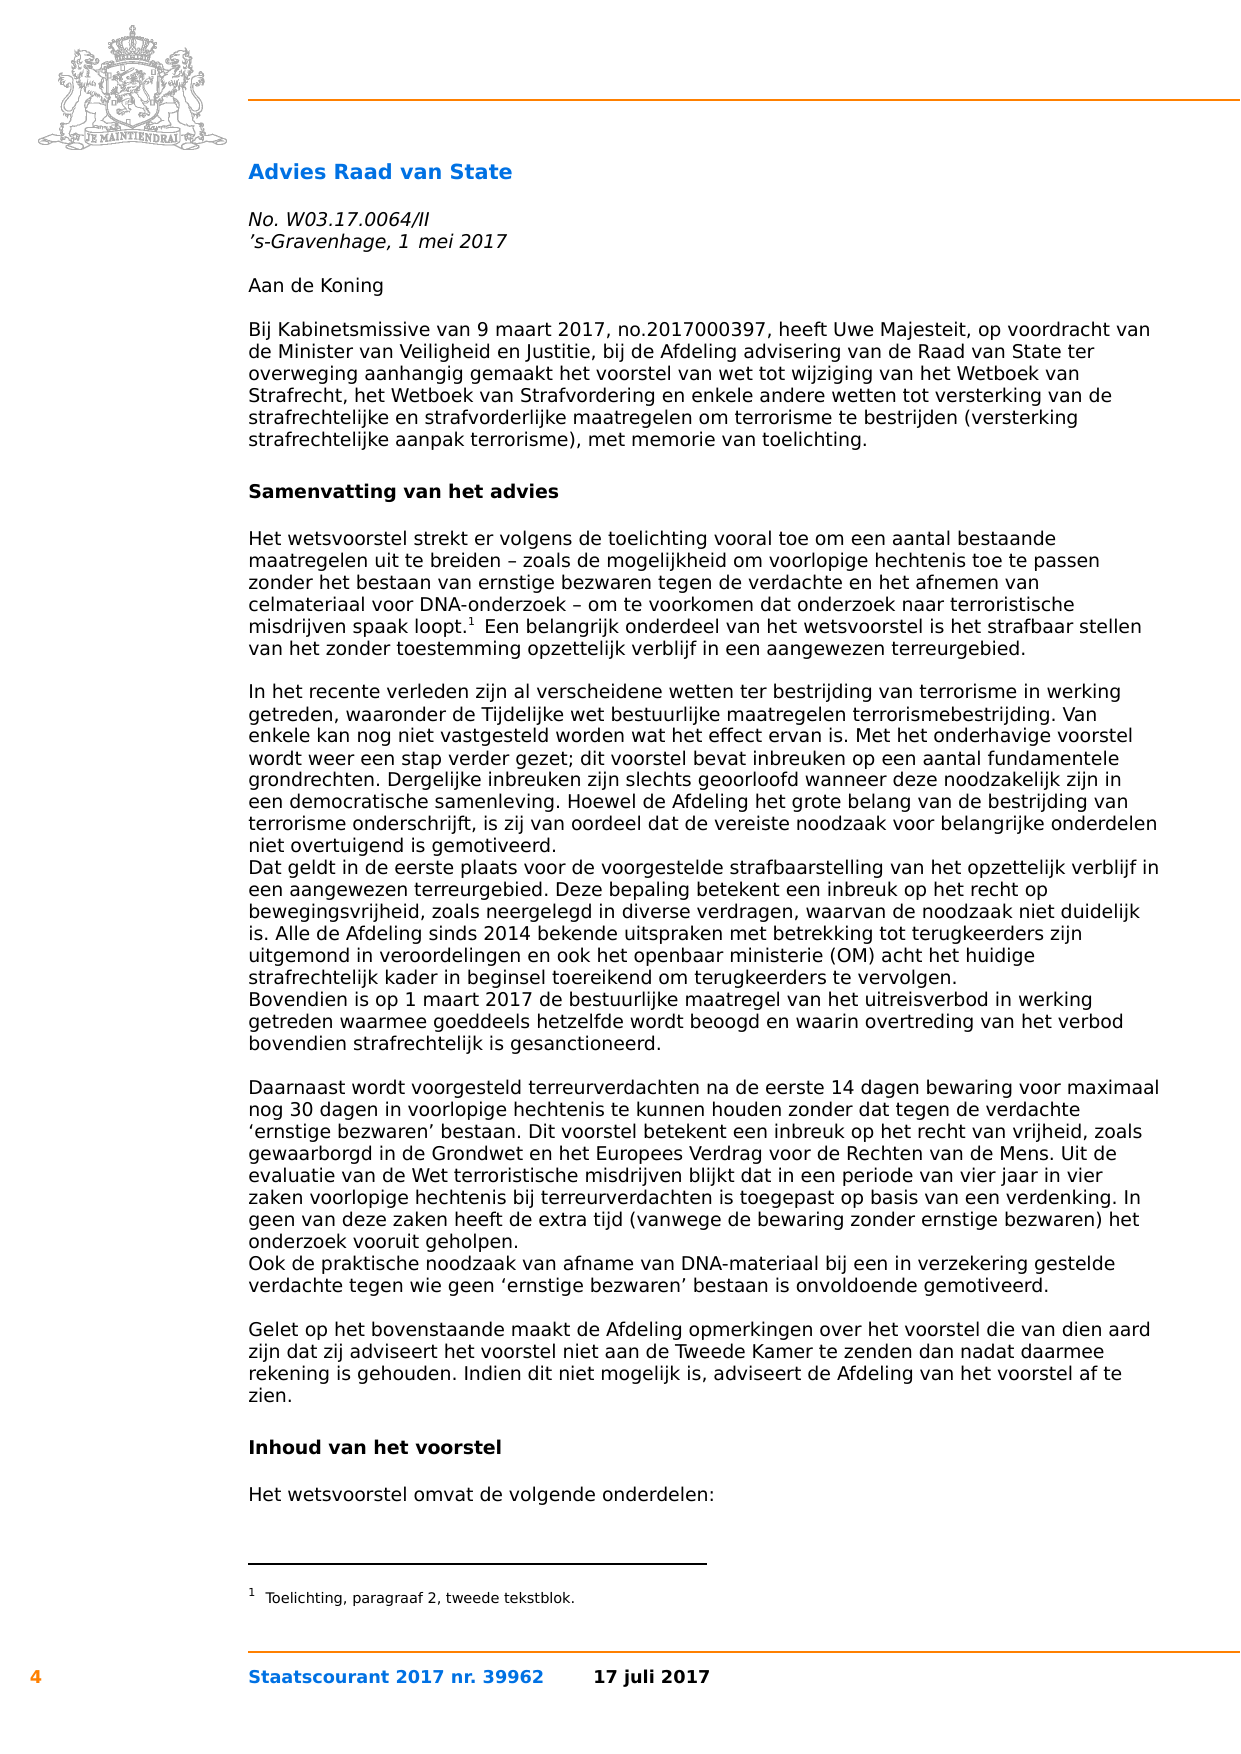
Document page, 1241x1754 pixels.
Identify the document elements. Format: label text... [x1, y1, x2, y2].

text Daarnaast wordt voorgesteld terreurverdachten na de eerste 14 dagen bewaring voor maximaal nog 30 dagen in voorlopige hechtenis te kunnen houden zonder dat tegen de verdachte ‘ernstige bezwaren’ bestaan. Dit voorstel betekent een inbreuk op het recht van vrijheid, zoals gewaarborgd in de Grondwet en het Europees Verdrag voor de Rechten van de Mens. Uit de evaluatie van de Wet terroristische misdrijven blijkt dat in een periode van vier jaar in vier zaken voorlopige hechtenis bij terreurverdachten is toegepast op basis van een verdenking. In geen van deze zaken heeft de extra tijd (vanwege de bewaring zonder ernstige bezwaren) het onderzoek vooruit geholpen. [248, 1077, 1163, 1253]
text Het wetsvoorstel omvat de volgende onderdelen: [248, 1483, 1163, 1506]
picture [38, 25, 227, 150]
text No. W03.17.0064/II [248, 209, 1163, 231]
subtitle Inhoud van het voorstel [248, 1437, 1163, 1458]
text Het wetsvoorstel strekt er volgens de toelichting vooral toe om een aantal bestaande maatregelen uit te breiden – zoals de mogelijkheid om voorlopige hechtenis toe te passen zonder het bestaan van ernstige bezwaren tegen de verdachte en het afnemen van celmateriaal voor DNA-onderzoek – om te voorkomen dat onderzoek naar terroristische misdrijven spaak loopt. Een belangrijk onderdeel van het wetsvoorstel is het strafbaar stellen van het zonder toestemming opzettelijk verblijf in een aangewezen terreurgebied. [248, 528, 1163, 659]
subtitle Samenvatting van het advies [248, 481, 1163, 503]
text Toelichting, paragraaf 2, tweede tekstblok. [248, 1586, 1163, 1608]
subtitle Advies Raad van State [248, 160, 1163, 184]
text ’s-Gravenhage, 1 mei 2017 [248, 231, 1163, 253]
text Aan de Koning [248, 275, 1163, 297]
text Ook de praktische noodzaak van afname van DNA-materiaal bij een in verzekering gestelde verdachte tegen wie geen ‘ernstige bezwaren’ bestaan is onvoldoende gemotiveerd. [248, 1253, 1163, 1297]
text Bovendien is op 1 maart 2017 de bestuurlijke maatregel van het uitreisverbod in werking getreden waarmee goeddeels hetzelfde wordt beoogd en waarin overtreding van het verbod bovendien strafrechtelijk is gesanctioneerd. [248, 989, 1163, 1055]
text Gelet op het bovenstaande maakt de Afdeling opmerkingen over het voorstel die van dien aard zijn dat zij adviseert het voorstel niet aan de Tweede Kamer te zenden dan nadat daarmee rekening is gehouden. Indien dit niet mogelijk is, adviseert de Afdeling van het voorstel af te zien. [248, 1319, 1163, 1407]
text In het recente verleden zijn al verscheidene wetten ter bestrijding van terrorisme in werking getreden, waaronder de Tijdelijke wet bestuurlijke maatregelen terrorismebestrijding. Van enkele kan nog niet vastgesteld worden wat het effect ervan is. Met het onderhavige voorstel wordt weer een stap verder gezet; dit voorstel bevat inbreuken op een aantal fundamentele grondrechten. Dergelijke inbreuken zijn slechts geoorloofd wanneer deze noodzakelijk zijn in een democratische samenleving. Hoewel de Afdeling het grote belang van de bestrijding van terrorisme onderschrijft, is zij van oordeel dat de vereiste noodzaak voor belangrijke onderdelen niet overtuigend is gemotiveerd. [248, 681, 1163, 857]
text Bij Kabinetsmissive van 9 maart 2017, no.2017000397, heeft Uwe Majesteit, op voordracht van de Minister van Veiligheid en Justitie, bij de Afdeling advisering van de Raad van State ter overweging aanhangig gemaakt het voorstel van wet tot wijziging van het Wetboek van Strafrecht, het Wetboek van Strafvordering en enkele andere wetten tot versterking van de strafrechtelijke en strafvorderlijke maatregelen om terrorisme te bestrijden (versterking strafrechtelijke aanpak terrorisme), met memorie van toelichting. [248, 319, 1163, 451]
text Dat geldt in de eerste plaats voor de voorgestelde strafbaarstelling van het opzettelijk verblijf in een aangewezen terreurgebied. Deze bepaling betekent een inbreuk op het recht op bewegingsvrijheid, zoals neergelegd in diverse verdragen, waarvan de noodzaak niet duidelijk is. Alle de Afdeling sinds 2014 bekende uitspraken met betrekking tot terugkeerders zijn uitgemond in veroordelingen en ook het openbaar ministerie (OM) acht het huidige strafrechtelijk kader in beginsel toereikend om terugkeerders te vervolgen. [248, 857, 1163, 989]
